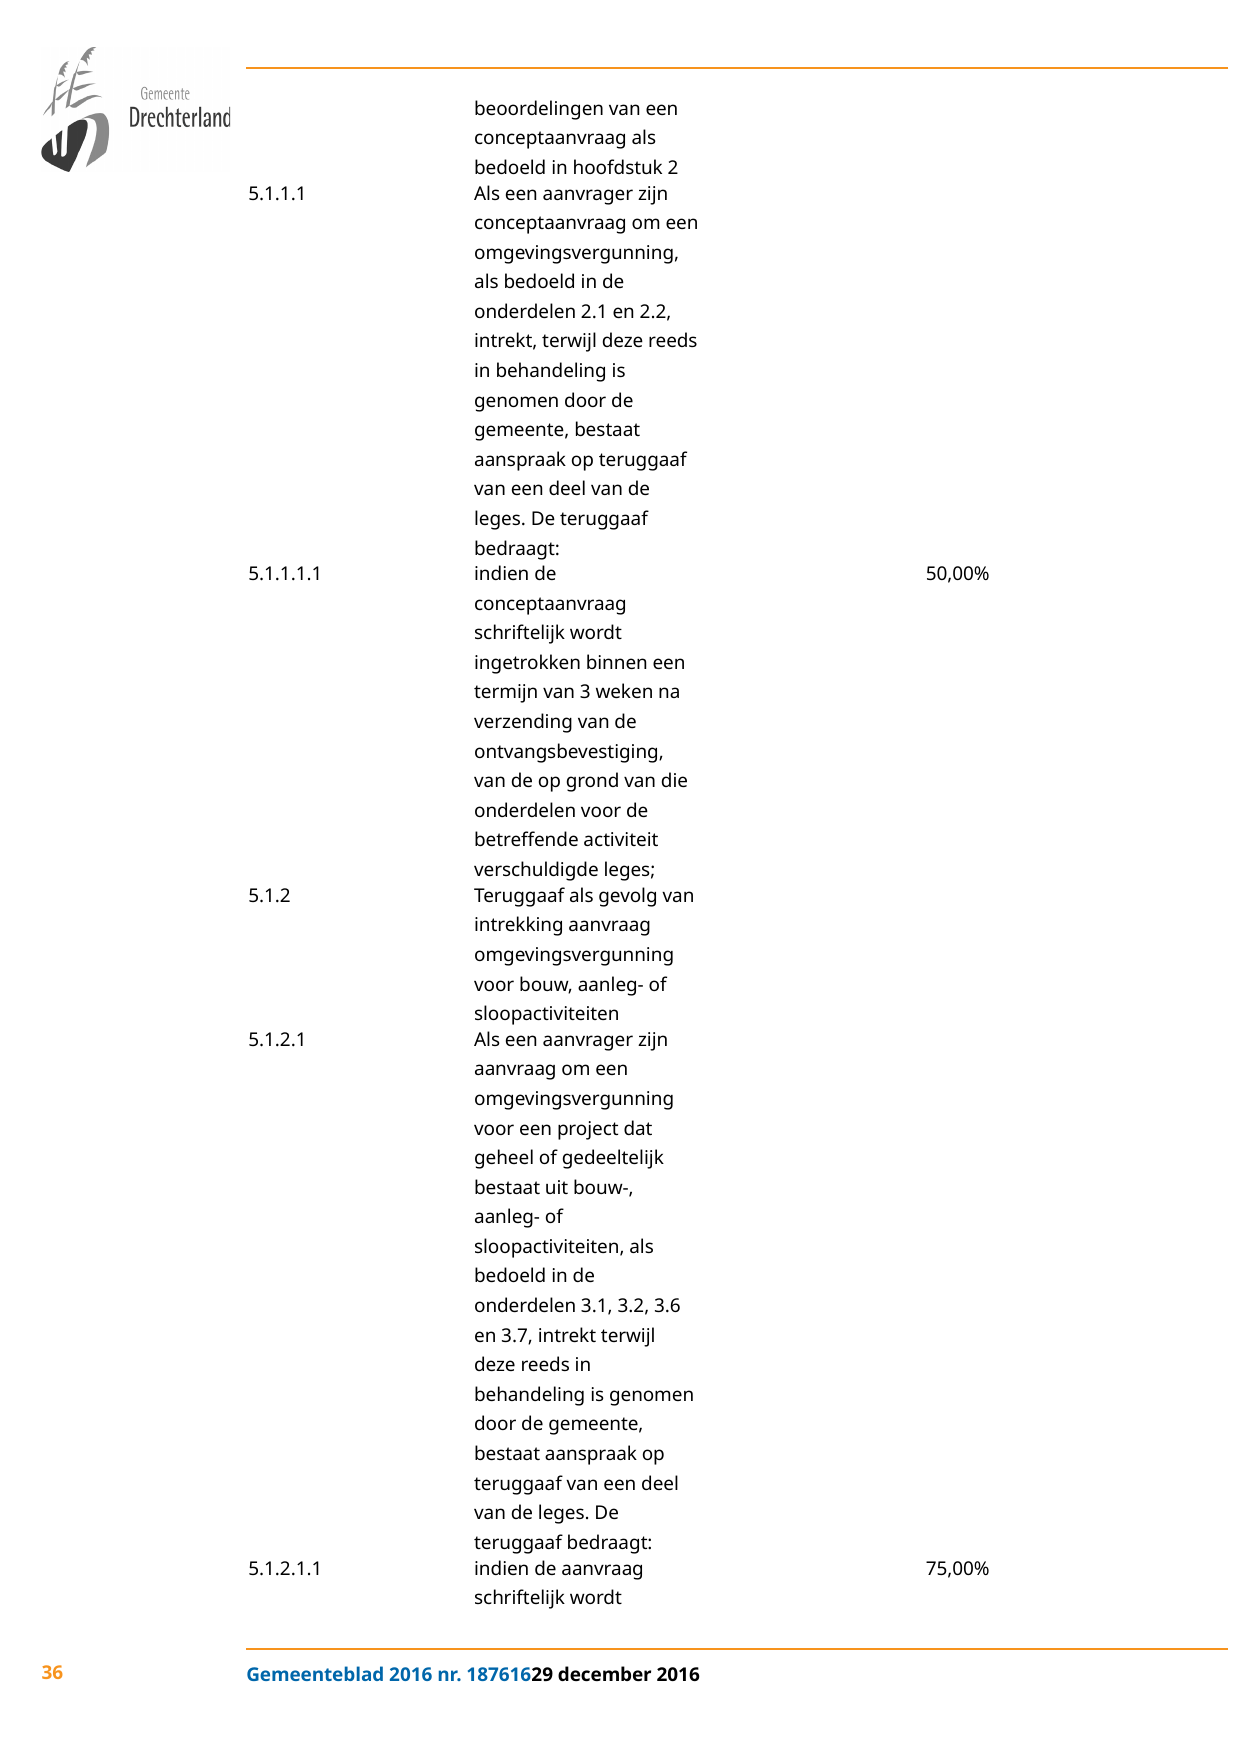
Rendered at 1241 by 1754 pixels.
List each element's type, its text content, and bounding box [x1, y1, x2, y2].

table_cell [700, 560, 926, 882]
table_cell [700, 180, 926, 560]
table_cell 50,00% [926, 560, 1152, 882]
table_cell Teruggaaf als gevolg van intrekking aanvraag omgevingsvergunning voor bouw, aanleg- of sloopactiviteiten [474, 882, 700, 1026]
table_cell 5.1.1.1 [248, 180, 474, 560]
table_cell [926, 1026, 1152, 1555]
table_cell [926, 882, 1152, 1026]
table_cell [700, 95, 926, 180]
table_cell [926, 180, 1152, 560]
picture [41, 47, 231, 172]
table_cell [248, 95, 474, 180]
table_cell [700, 1555, 926, 1610]
table_cell [700, 882, 926, 1026]
table_cell [926, 95, 1152, 180]
table_cell Als een aanvrager zijn aanvraag om een omgevingsvergunning voor een project dat geheel of gedeeltelijk bestaat uit bouw-, aanleg- of sloopactiviteiten, als bedoeld in de onderdelen 3.1, 3.2, 3.6 en 3.7, intrekt terwijl deze reeds in behandeling is genomen door de gemeente, bestaat aanspraak op teruggaaf van een deel van de leges. De teruggaaf bedraagt: [474, 1026, 700, 1555]
table_cell [700, 1026, 926, 1555]
table_cell 5.1.2.1 [248, 1026, 474, 1555]
table_cell indien de aanvraag schriftelijk wordt [474, 1555, 700, 1610]
table_cell indien de conceptaanvraag schriftelijk wordt ingetrokken binnen een termijn van 3 weken na verzending van de ontvangsbevestiging, van de op grond van die onderdelen voor de betreffende activiteit verschuldigde leges; [474, 560, 700, 882]
table_cell 5.1.2 [248, 882, 474, 1026]
table_cell 5.1.2.1.1 [248, 1555, 474, 1610]
table_cell 75,00% [926, 1555, 1152, 1610]
table_cell Als een aanvrager zijn conceptaanvraag om een omgevingsvergunning, als bedoeld in de onderdelen 2.1 en 2.2, intrekt, terwijl deze reeds in behandeling is genomen door de gemeente, bestaat aanspraak op teruggaaf van een deel van de leges. De teruggaaf bedraagt: [474, 180, 700, 560]
table_cell 5.1.1.1.1 [248, 560, 474, 882]
table_cell beoordelingen van een conceptaanvraag als bedoeld in hoofdstuk 2 [474, 95, 700, 180]
